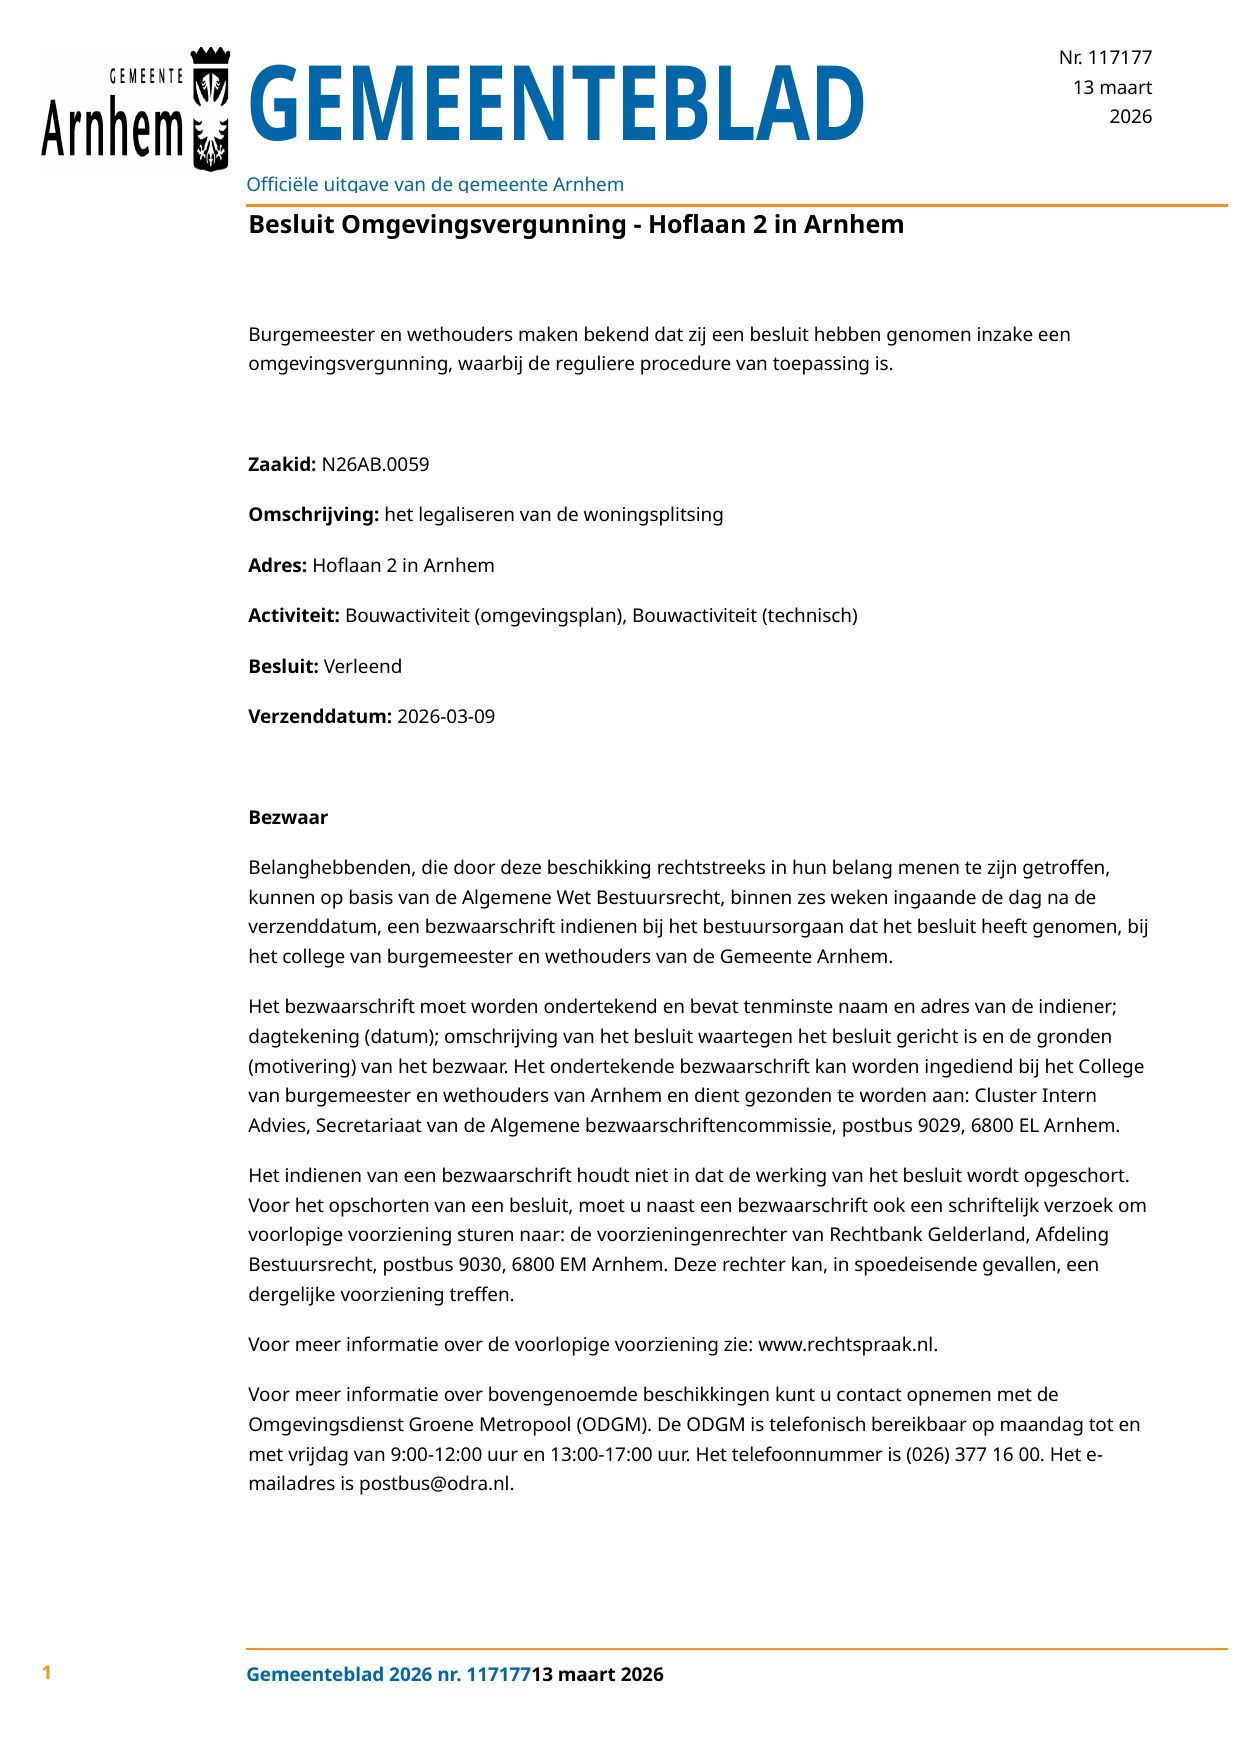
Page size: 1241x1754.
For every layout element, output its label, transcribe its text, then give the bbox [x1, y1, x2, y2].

text Voor meer informatie over bovengenoemde beschikkingen kunt u contact opnemen met de Omgevingsdienst Groene Metropool (ODGM). De ODGM is telefonisch bereikbaar op maandag tot en met vrijdag van 9:00-12:00 uur en 13:00-17:00 uur. Het telefoonnummer is (026) 377 16 00. Het e-mailadres is postbus@odra.nl. [248, 1382, 1152, 1496]
text Activiteit: Bouwactiviteit (omgevingsplan), Bouwactiviteit (technisch) [248, 602, 1152, 628]
text Burgemeester en wethouders maken bekend dat zij een besluit hebben genomen inzake een omgevingsvergunning, waarbij de reguliere procedure van toepassing is. [248, 321, 1152, 376]
text Het indienen van een bezwaarschrift houdt niet in dat de werking van het besluit wordt opgeschort. Voor het opschorten van een besluit, moet u naast een bezwaarschrift ook een schriftelijk verzoek om voorlopige voorziening sturen naar: de voorzieningenrechter van Rechtbank Gelderland, Afdeling Bestuursrecht, postbus 9030, 6800 EM Arnhem. Deze rechter kan, in spoedeisende gevallen, een dergelijke voorziening treffen. [248, 1162, 1152, 1306]
text Verzenddatum: 2026-03-09 [248, 703, 1152, 729]
text Besluit: Verleend [248, 653, 1152, 678]
text Het bezwaarschrift moet worden ondertekend en bevat tenminste naam en adres van de indiener; dagtekening (datum); omschrijving van het besluit waartegen het besluit gericht is en de gronden (motivering) van het bezwaar. Het ondertekende bezwaarschrift kan worden ingediend bij het College van burgemeester en wethouders van Arnhem en dient gezonden te worden aan: Cluster Intern Advies, Secretariaat van de Algemene bezwaarschriftencommissie, postbus 9029, 6800 EL Arnhem. [248, 994, 1152, 1138]
text Voor meer informatie over de voorlopige voorziening zie: www.rechtspraak.nl. [248, 1331, 1152, 1357]
text Zaakid: N26AB.0059 [248, 451, 1152, 477]
text Adres: Hoflaan 2 in Arnhem [248, 552, 1152, 578]
text Belanghebbenden, die door deze beschikking rechtstreeks in hun belang menen te zijn getroffen, kunnen op basis van de Algemene Wet Bestuursrecht, binnen zes weken ingaande de dag na de verzenddatum, een bezwaarschrift indienen bij het bestuursorgaan dat het besluit heeft genomen, bij het college van burgemeester en wethouders van de Gemeente Arnhem. [248, 854, 1152, 969]
text Omschrijving: het legaliseren van de woningsplitsing [248, 502, 1152, 527]
text Besluit Omgevingsvergunning - Hoflaan 2 in Arnhem [248, 207, 1152, 241]
picture [41, 47, 231, 172]
text Bezwaar [248, 804, 1152, 830]
